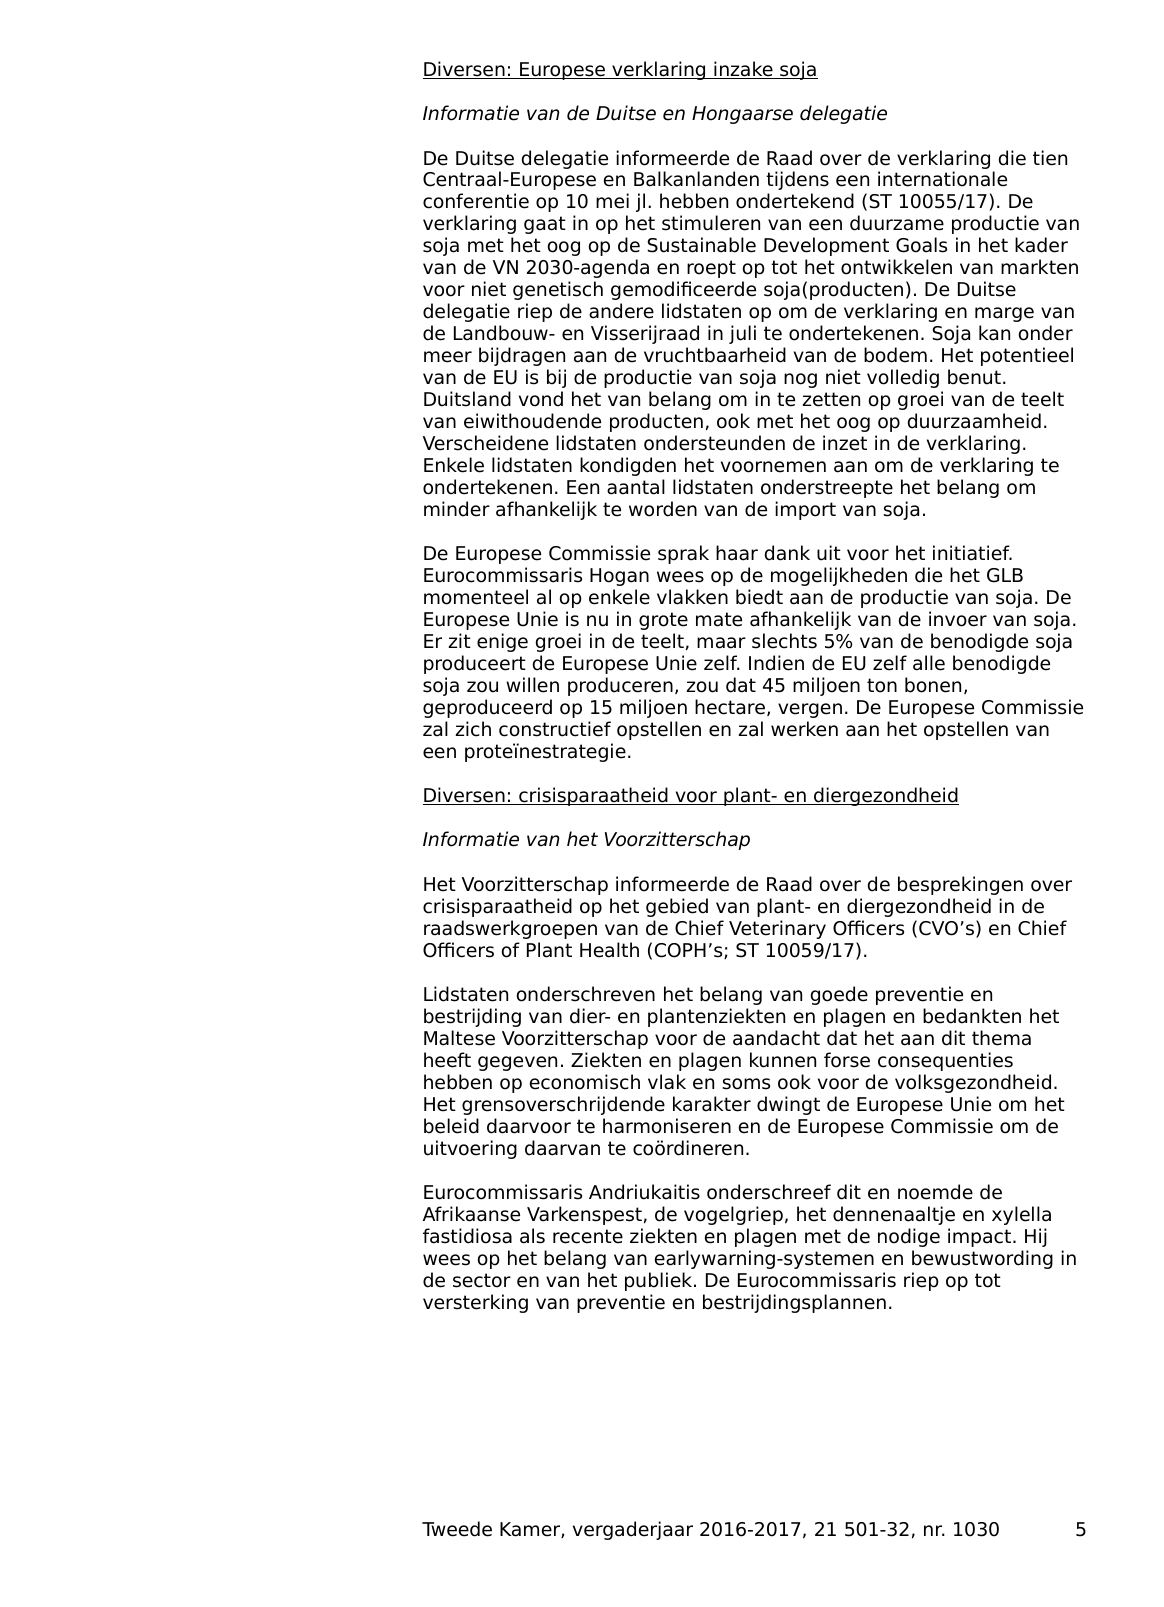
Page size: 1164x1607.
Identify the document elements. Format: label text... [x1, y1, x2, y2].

text Eurocommissaris Andriukaitis onderschreef dit en noemde de Afrikaanse Varkenspest, de vogelgriep, het dennenaaltje en xylella fastidiosa als recente ziekten en plagen met de nodige impact. Hij wees op het belang van earlywarning-systemen en bewustwording in de sector en van het publiek. De Eurocommissaris riep op tot versterking van preventie en bestrijdingsplannen. [422, 1182, 1087, 1313]
text Lidstaten onderschreven het belang van goede preventie en bestrijding van dier- en plantenziekten en plagen en bedankten het Maltese Voorzitterschap voor de aandacht dat het aan dit thema heeft gegeven. Ziekten en plagen kunnen forse consequenties hebben op economisch vlak en soms ook voor de volksgezondheid. Het grensoverschrijdende karakter dwingt de Europese Unie om het beleid daarvoor te harmoniseren en de Europese Commissie om de uitvoering daarvan te coördineren. [422, 984, 1087, 1159]
subtitle Informatie van de Duitse en Hongaarse delegatie [422, 103, 1087, 125]
text Het Voorzitterschap informeerde de Raad over de besprekingen over crisisparaatheid op het gebied van plant- en diergezondheid in de raadswerkgroepen van de Chief Veterinary Officers (CVO’s) en Chief Officers of Plant Health (COPH’s; ST 10059/17). [422, 873, 1087, 961]
subtitle Diversen: Europese verklaring inzake soja [422, 59, 1087, 81]
subtitle Informatie van het Voorzitterschap [422, 829, 1087, 851]
text De Europese Commissie sprak haar dank uit voor het initiatief. Eurocommissaris Hogan wees op de mogelijkheden die het GLB momenteel al op enkele vlakken biedt aan de productie van soja. De Europese Unie is nu in grote mate afhankelijk van de invoer van soja. Er zit enige groei in de teelt, maar slechts 5% van de benodigde soja produceert de Europese Unie zelf. Indien de EU zelf alle benodigde soja zou willen produceren, zou dat 45 miljoen ton bonen, geproduceerd op 15 miljoen hectare, vergen. De Europese Commissie zal zich constructief opstellen en zal werken aan het opstellen van een proteïnestrategie. [422, 543, 1087, 763]
text De Duitse delegatie informeerde de Raad over de verklaring die tien Centraal-Europese en Balkanlanden tijdens een internationale conferentie op 10 mei jl. hebben ondertekend (ST 10055/17). De verklaring gaat in op het stimuleren van een duurzame productie van soja met het oog op de Sustainable Development Goals in het kader van de VN 2030-agenda en roept op tot het ontwikkelen van markten voor niet genetisch gemodificeerde soja(producten). De Duitse delegatie riep de andere lidstaten op om de verklaring en marge van de Landbouw- en Visserijraad in juli te ondertekenen. Soja kan onder meer bijdragen aan de vruchtbaarheid van de bodem. Het potentieel van de EU is bij de productie van soja nog niet volledig benut. Duitsland vond het van belang om in te zetten op groei van de teelt van eiwithoudende producten, ook met het oog op duurzaamheid. Verscheidene lidstaten ondersteunden de inzet in de verklaring. Enkele lidstaten kondigden het voornemen aan om de verklaring te ondertekenen. Een aantal lidstaten onderstreepte het belang om minder afhankelijk te worden van de import van soja. [422, 147, 1087, 521]
subtitle Diversen: crisisparaatheid voor plant- en diergezondheid [422, 785, 1087, 807]
